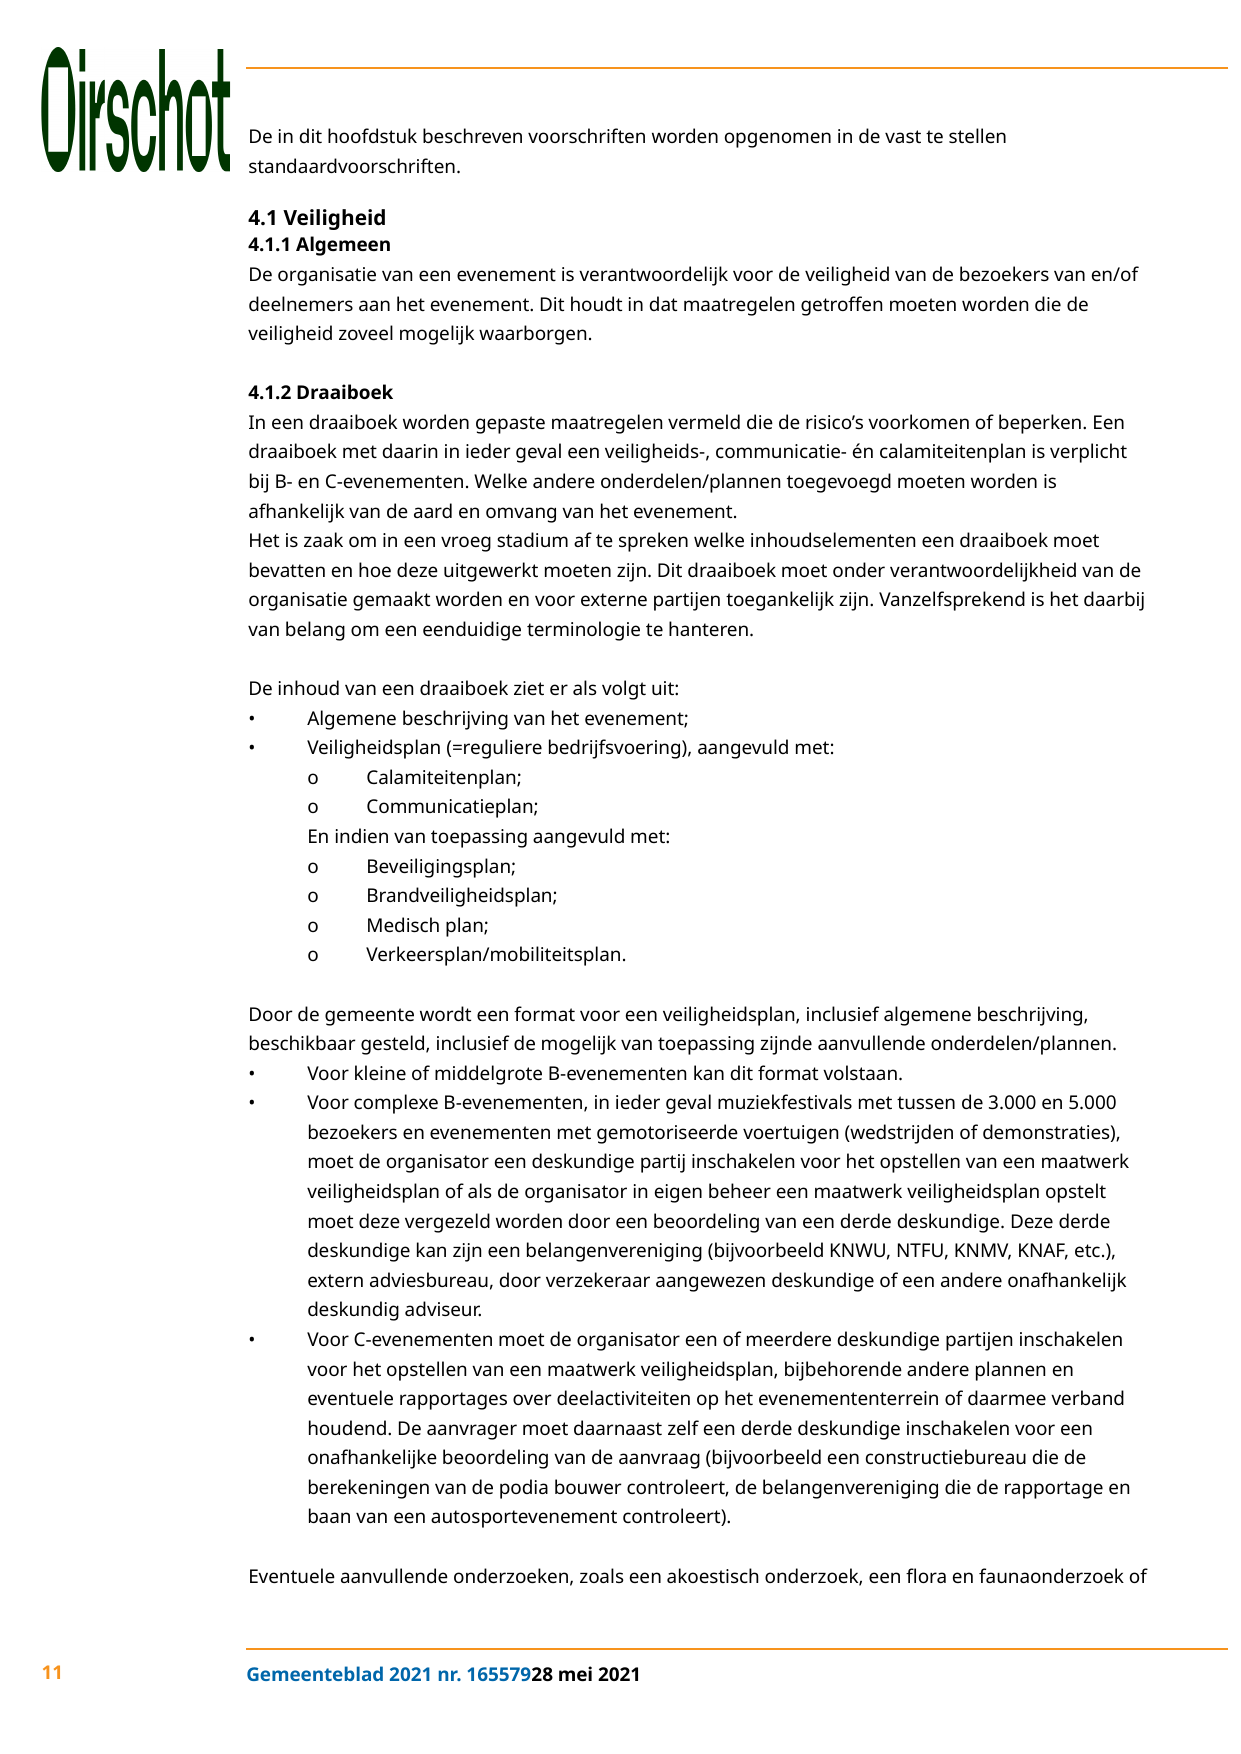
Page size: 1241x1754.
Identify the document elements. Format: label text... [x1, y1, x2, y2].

text 4.1.2 Draaiboek [248, 379, 1152, 405]
list En indien van toepassing aangevuld met: [248, 823, 1152, 849]
text De organisatie van een evenement is verantwoordelijk voor de veiligheid van de bezoekers van en/of deelnemers aan het evenement. Dit houdt in dat maatregelen getroffen moeten worden die de veiligheid zoveel mogelijk waarborgen. [248, 261, 1152, 346]
list Brandveiligheidsplan; [307, 882, 1152, 908]
list Veiligheidsplan (=reguliere bedrijfsvoering), aangevuld met: [248, 734, 1152, 760]
list Voor complexe B-evenementen, in ieder geval muziekfestivals met tussen de 3.000 en 5.000 bezoekers en evenementen met gemotoriseerde voertuigen (wedstrijden of demonstraties), moet de organisator een deskundige partij inschakelen voor het opstellen van een maatwerk veiligheidsplan of als de organisator in eigen beheer een maatwerk veiligheidsplan opstelt moet deze vergezeld worden door een beoordeling van een derde deskundige. Deze derde deskundige kan zijn een belangenvereniging (bijvoorbeeld KNWU, NTFU, KNMV, KNAF, etc.), extern adviesbureau, door verzekeraar aangewezen deskundige of een andere onafhankelijk deskundig adviseur. [248, 1089, 1152, 1322]
list Algemene beschrijving van het evenement; [248, 705, 1152, 731]
list Beveiligingsplan; [307, 853, 1152, 879]
list Verkeersplan/mobiliteitsplan. [307, 942, 1152, 967]
text 4.1 Veiligheid [248, 203, 1152, 232]
text De inhoud van een draaiboek ziet er als volgt uit: [248, 675, 1152, 701]
picture [41, 47, 231, 172]
text Door de gemeente wordt een format voor een veiligheidsplan, inclusief algemene beschrijving, beschikbaar gesteld, inclusief de mogelijk van toepassing zijnde aanvullende onderdelen/plannen. [248, 1001, 1152, 1056]
list Calamiteitenplan; [307, 764, 1152, 790]
list Communicatieplan; [307, 794, 1152, 819]
text Het is zaak om in een vroeg stadium af te spreken welke inhoudselementen een draaiboek moet bevatten en hoe deze uitgewerkt moeten zijn. Dit draaiboek moet onder verantwoordelijkheid van de organisatie gemaakt worden en voor externe partijen toegankelijk zijn. Vanzelfsprekend is het daarbij van belang om een eenduidige terminologie te hanteren. [248, 527, 1152, 642]
text De in dit hoofdstuk beschreven voorschriften worden opgenomen in de vast te stellen standaardvoorschriften. [248, 123, 1152, 178]
text In een draaiboek worden gepaste maatregelen vermeld die de risico’s voorkomen of beperken. Een draaiboek met daarin in ieder geval een veiligheids-, communicatie- én calamiteitenplan is verplicht bij B- en C-evenementen. Welke andere onderdelen/plannen toegevoegd moeten worden is afhankelijk van de aard en omvang van het evenement. [248, 409, 1152, 524]
text Eventuele aanvullende onderzoeken, zoals een akoestisch onderzoek, een flora en faunaonderzoek of [248, 1563, 1152, 1589]
text 4.1.1 Algemeen [248, 232, 1152, 257]
list Voor kleine of middelgrote B-evenementen kan dit format volstaan. [248, 1060, 1152, 1086]
list Voor C-evenementen moet de organisator een of meerdere deskundige partijen inschakelen voor het opstellen van een maatwerk veiligheidsplan, bijbehorende andere plannen en eventuele rapportages over deelactiviteiten op het evenemententerrein of daarmee verband houdend. De aanvrager moet daarnaast zelf een derde deskundige inschakelen voor een onafhankelijke beoordeling van de aanvraag (bijvoorbeeld een constructiebureau die de berekeningen van de podia bouwer controleert, de belangenvereniging die de rapportage en baan van een autosportevenement controleert). [248, 1326, 1152, 1529]
list Medisch plan; [307, 912, 1152, 938]
